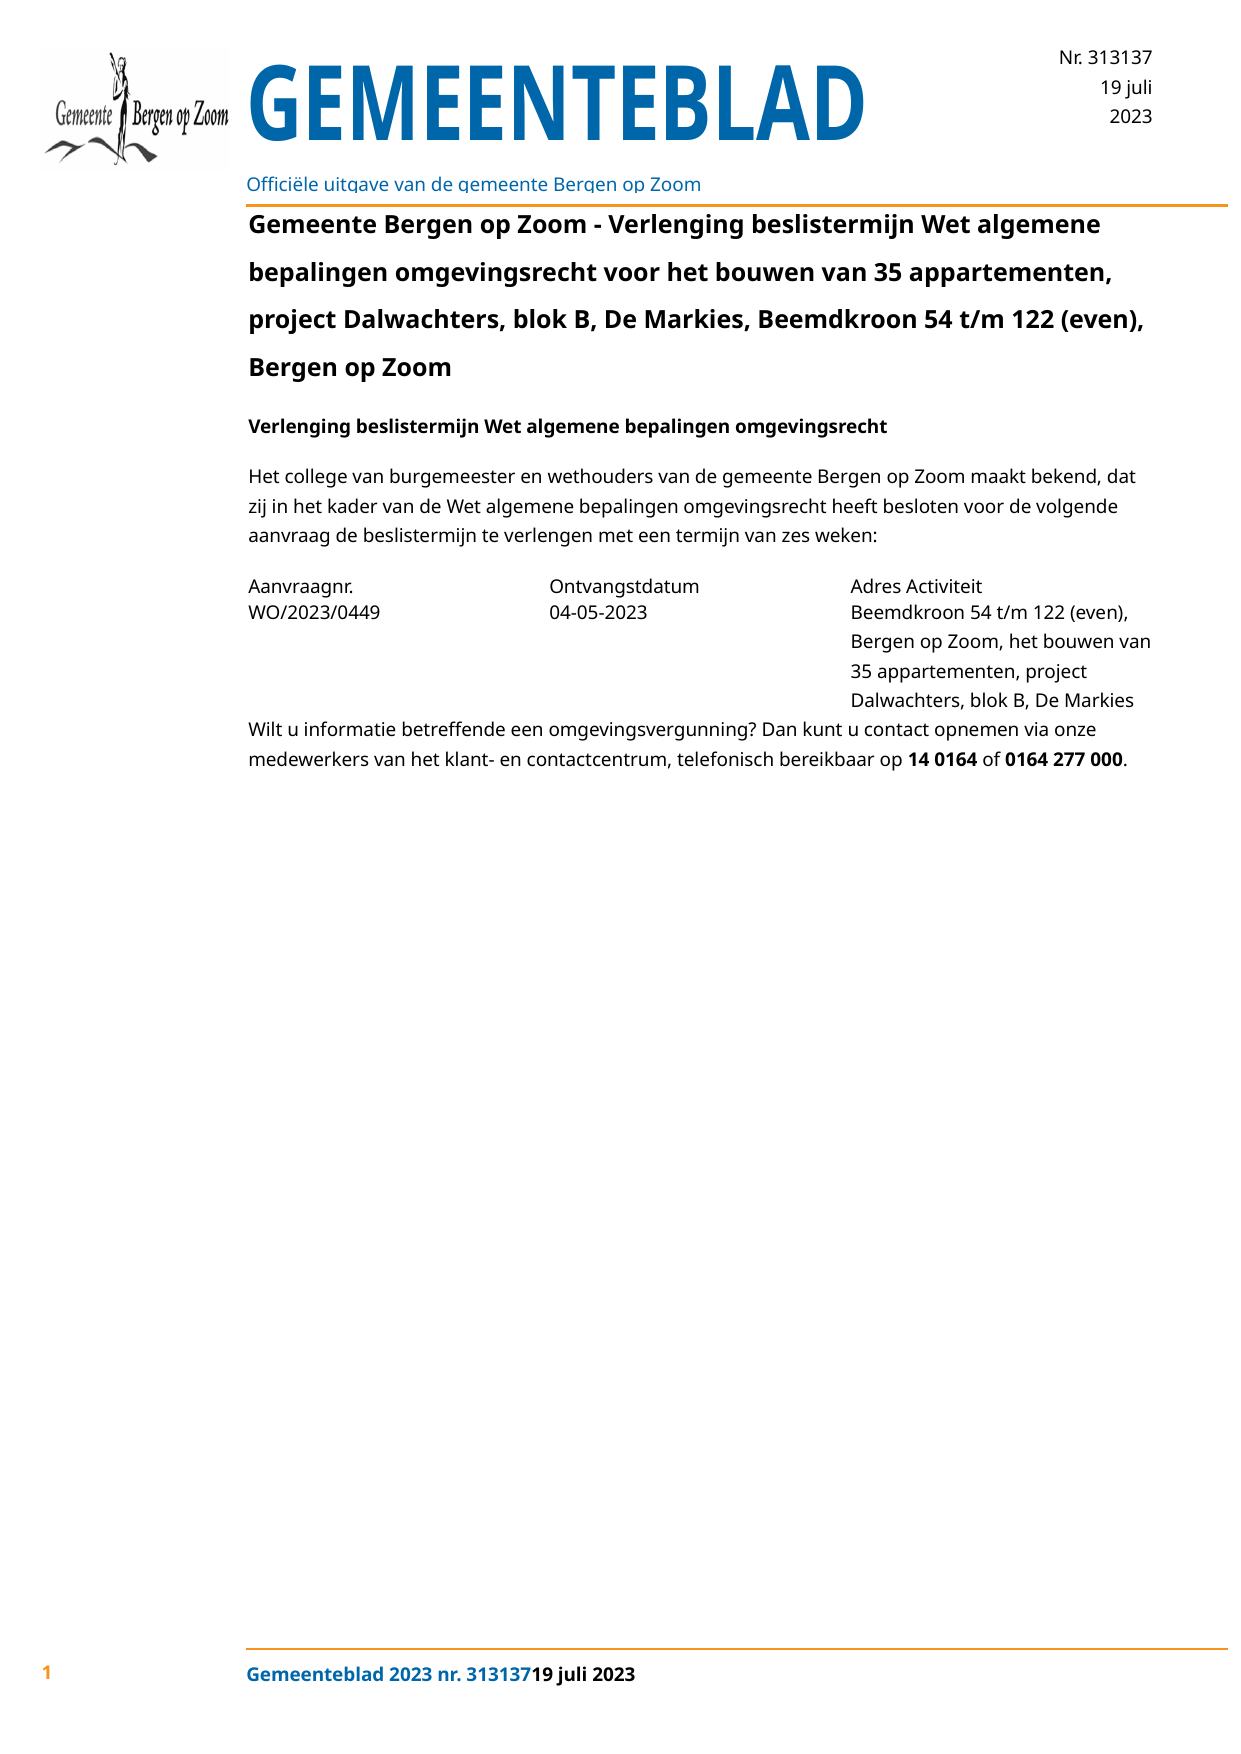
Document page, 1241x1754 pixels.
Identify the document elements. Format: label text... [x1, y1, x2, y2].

table_header Aanvraagnr. [248, 573, 549, 599]
text Verlenging beslistermijn Wet algemene bepalingen omgevingsrecht [248, 413, 1152, 439]
table_cell 04-05-2023 [549, 599, 850, 713]
table_header Ontvangstdatum [549, 573, 850, 599]
picture [41, 47, 231, 172]
text Gemeente Bergen op Zoom - Verlenging beslistermijn Wet algemene bepalingen omgevingsrecht voor het bouwen van 35 appartementen, project Dalwachters, blok B, De Markies, Beemdkroon 54 t/m 122 (even), Bergen op Zoom [248, 207, 1152, 384]
text Wilt u informatie betreffende een omgevingsvergunning? Dan kunt u contact opnemen via onze medewerkers van het klant- en contactcentrum, telefonisch bereikbaar op 14 0164 of 0164 277 000. [248, 717, 1152, 772]
text Het college van burgemeester en wethouders van de gemeente Bergen op Zoom maakt bekend, dat zij in het kader van de Wet algemene bepalingen omgevingsrecht heeft besloten voor de volgende aanvraag de beslistermijn te verlengen met een termijn van zes weken: [248, 463, 1152, 548]
table_cell WO/2023/0449 [248, 599, 549, 713]
table_header Adres Activiteit [850, 573, 1152, 599]
table_cell Beemdkroon 54 t/m 122 (even), Bergen op Zoom, het bouwen van 35 appartementen, project Dalwachters, blok B, De Markies [850, 599, 1152, 713]
